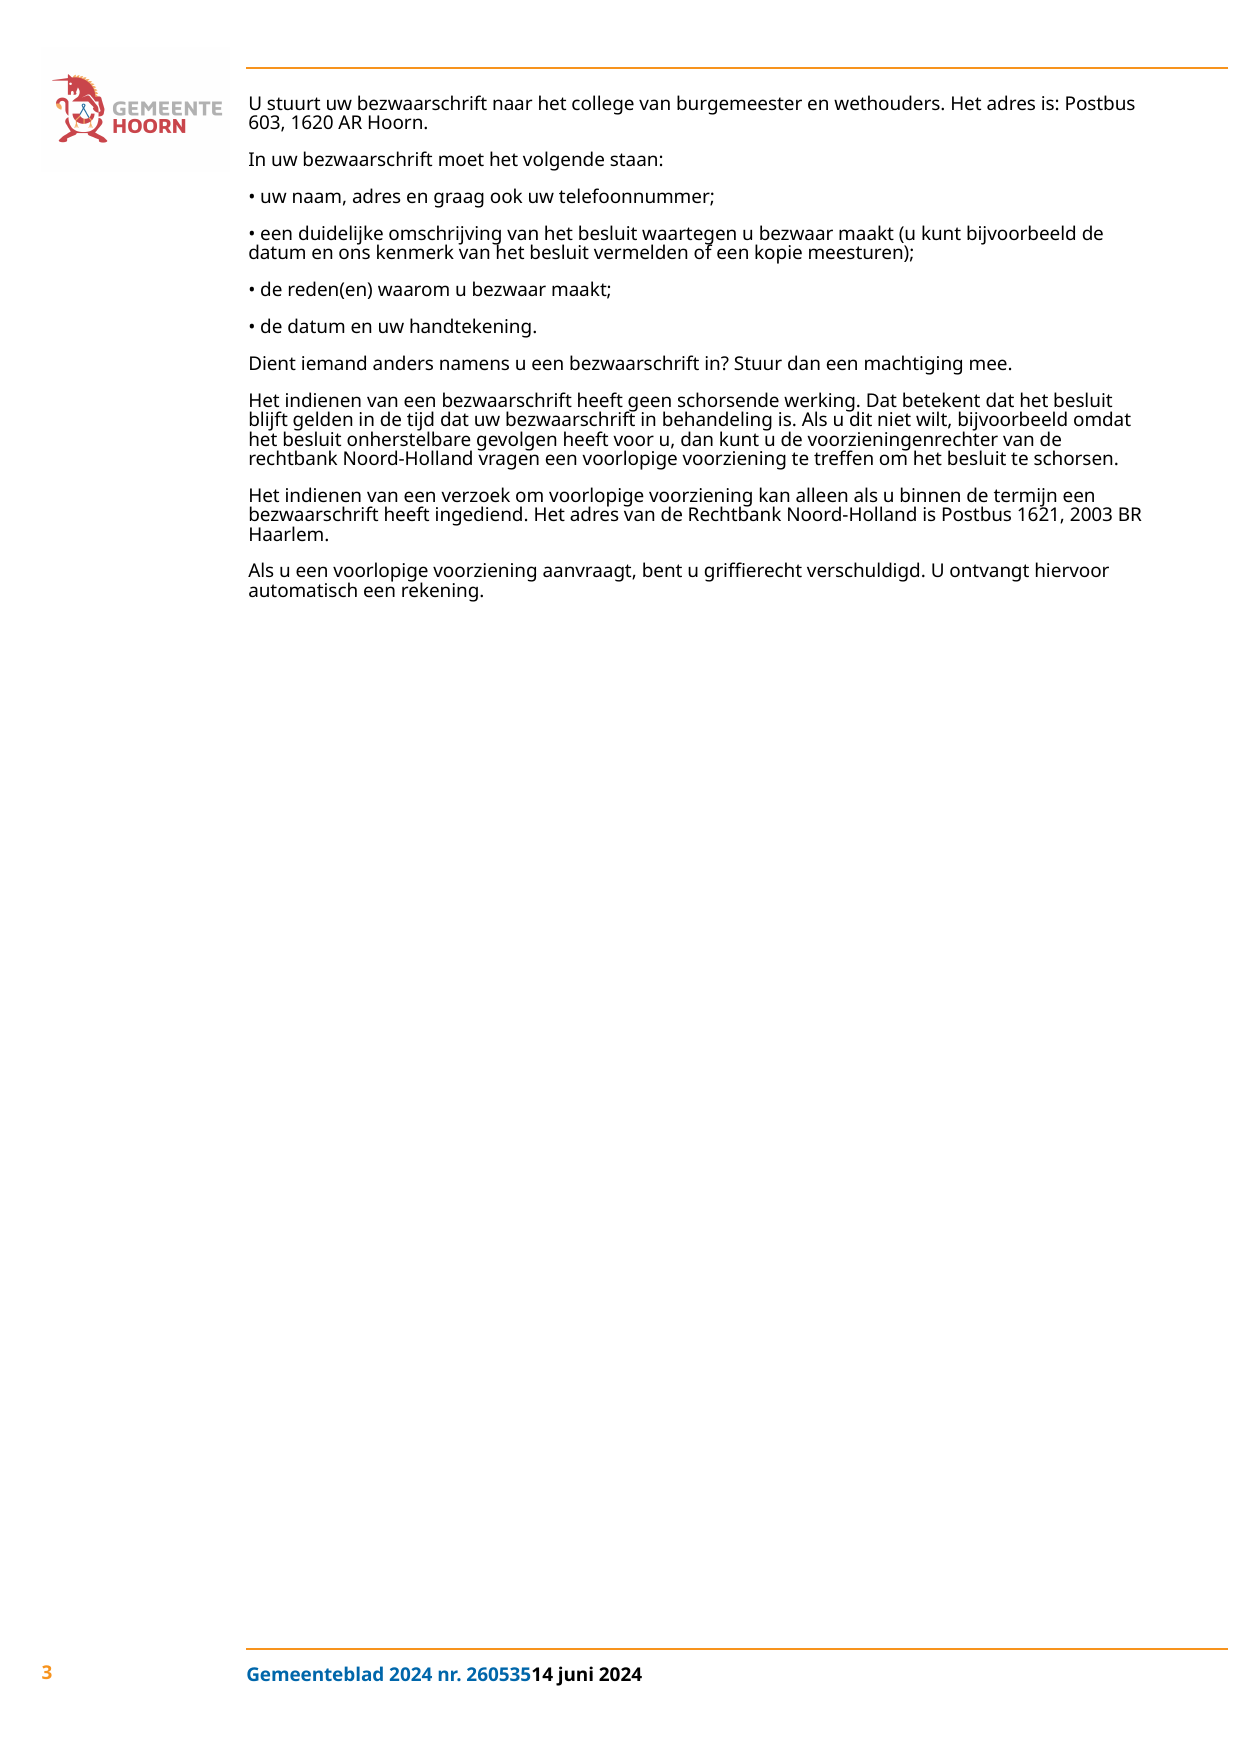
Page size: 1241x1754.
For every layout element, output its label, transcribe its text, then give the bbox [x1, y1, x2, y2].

text • een duidelijke omschrijving van het besluit waartegen u bezwaar maakt (u kunt bijvoorbeeld de datum en ons kenmerk van het besluit vermelden of een kopie meesturen); [248, 225, 1152, 263]
text • de reden(en) waarom u bezwaar maakt; [248, 281, 1152, 301]
text • de datum en uw handtekening. [248, 318, 1152, 337]
text U stuurt uw bezwaarschrift naar het college van burgemeester en wethouders. Het adres is: Postbus 603, 1620 AR Hoorn. [248, 95, 1152, 133]
text Het indienen van een verzoek om voorlopige voorziening kan alleen als u binnen de termijn een bezwaarschrift heeft ingediend. Het adres van de Rechtbank Noord-Holland is Postbus 1621, 2003 BR Haarlem. [248, 487, 1152, 545]
picture [41, 47, 231, 172]
text Het indienen van een bezwaarschrift heeft geen schorsende werking. Dat betekent dat het besluit blijft gelden in de tijd dat uw bezwaarschrift in behandeling is. Als u dit niet wilt, bijvoorbeeld omdat het besluit onherstelbare gevolgen heeft voor u, dan kunt u de voorzieningenrechter van de rechtbank Noord-Holland vragen een voorlopige voorziening te treffen om het besluit te schorsen. [248, 392, 1152, 469]
text • uw naam, adres en graag ook uw telefoonnummer; [248, 188, 1152, 207]
text In uw bezwaarschrift moet het volgende staan: [248, 151, 1152, 170]
text Dient iemand anders namens u een bezwaarschrift in? Stuur dan een machtiging mee. [248, 355, 1152, 374]
text Als u een voorlopige voorziening aanvraagt, bent u griffierecht verschuldigd. U ontvangt hiervoor automatisch een rekening. [248, 562, 1152, 601]
